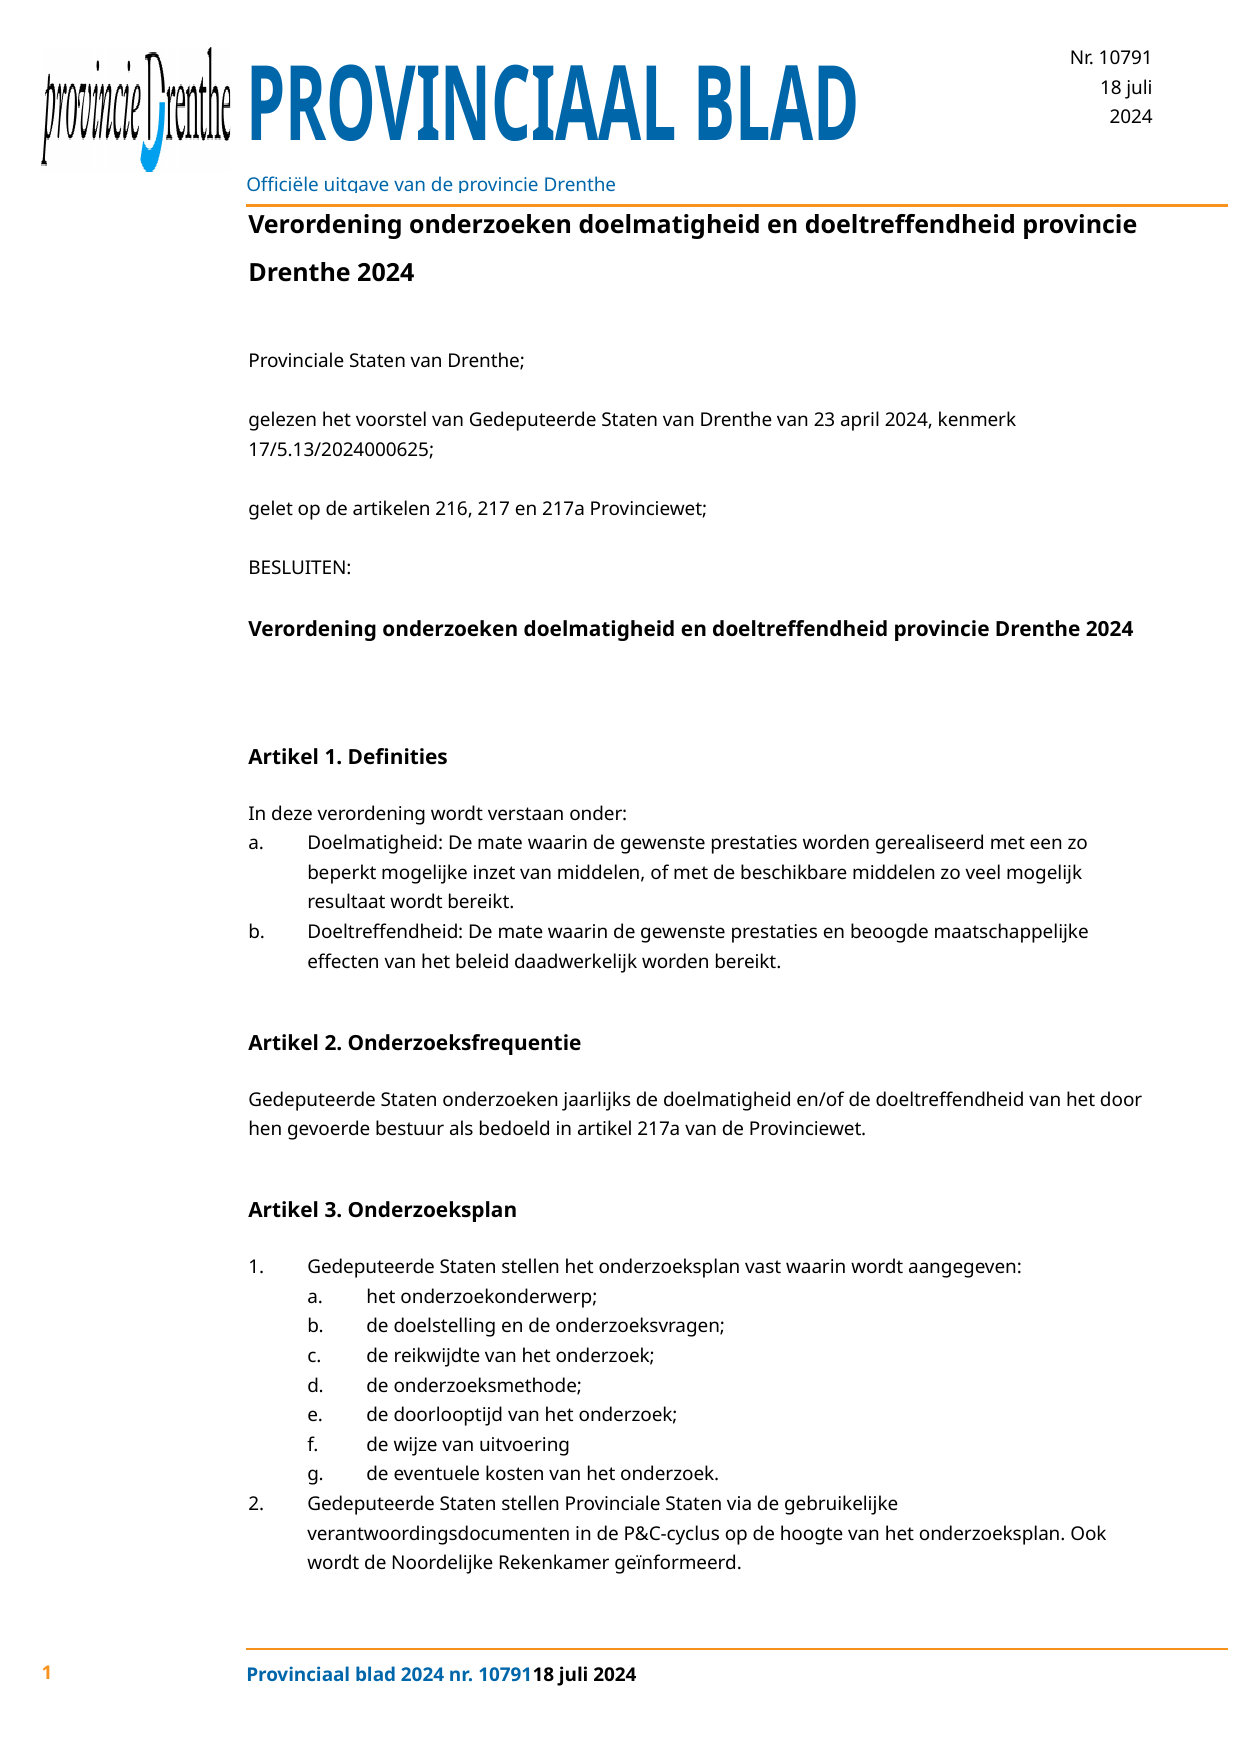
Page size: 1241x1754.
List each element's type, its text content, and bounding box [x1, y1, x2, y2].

list de onderzoeksmethode; [307, 1372, 1152, 1397]
text Artikel 2. Onderzoeksfrequentie [248, 1028, 1152, 1056]
text gelet op de artikelen 216, 217 en 217a Provinciewet; [248, 495, 1152, 521]
text Verordening onderzoeken doelmatigheid en doeltreffendheid provincie Drenthe 2024 [248, 207, 1152, 288]
text Artikel 3. Onderzoeksplan [248, 1195, 1152, 1224]
list de wijze van uitvoering [307, 1431, 1152, 1457]
list de eventuele kosten van het onderzoek. [307, 1461, 1152, 1486]
list de reikwijdte van het onderzoek; [307, 1342, 1152, 1368]
text In deze verordening wordt verstaan onder: [248, 800, 1152, 826]
text Provinciale Staten van Drenthe; [248, 347, 1152, 373]
text Verordening onderzoeken doelmatigheid en doeltreffendheid provincie Drenthe 2024 [248, 614, 1152, 642]
list Doeltreffendheid: De mate waarin de gewenste prestaties en beoogde maatschappelijke effecten van het beleid daadwerkelijk worden bereikt. [248, 918, 1152, 973]
list Gedeputeerde Staten stellen Provinciale Staten via de gebruikelijke verantwoordingsdocumenten in de P&C-cyclus op de hoogte van het onderzoeksplan. Ook wordt de Noordelijke Rekenkamer geïnformeerd. [248, 1490, 1152, 1575]
text gelezen het voorstel van Gedeputeerde Staten van Drenthe van 23 april 2024, kenmerk 17/5.13/2024000625; [248, 407, 1152, 462]
list de doelstelling en de onderzoeksvragen; [307, 1313, 1152, 1338]
text Gedeputeerde Staten onderzoeken jaarlijks de doelmatigheid en/of de doeltreffendheid van het door hen gevoerde bestuur als bedoeld in artikel 217a van de Provinciewet. [248, 1086, 1152, 1141]
text BESLUITEN: [248, 554, 1152, 580]
list het onderzoekonderwerp; [307, 1283, 1152, 1309]
list Doelmatigheid: De mate waarin de gewenste prestaties worden gerealiseerd met een zo beperkt mogelijke inzet van middelen, of met de beschikbare middelen zo veel mogelijk resultaat wordt bereikt. [248, 829, 1152, 914]
list Gedeputeerde Staten stellen het onderzoeksplan vast waarin wordt aangegeven: [248, 1253, 1152, 1279]
list de doorlooptijd van het onderzoek; [307, 1401, 1152, 1427]
picture [41, 47, 231, 172]
text Artikel 1. Definities [248, 742, 1152, 770]
